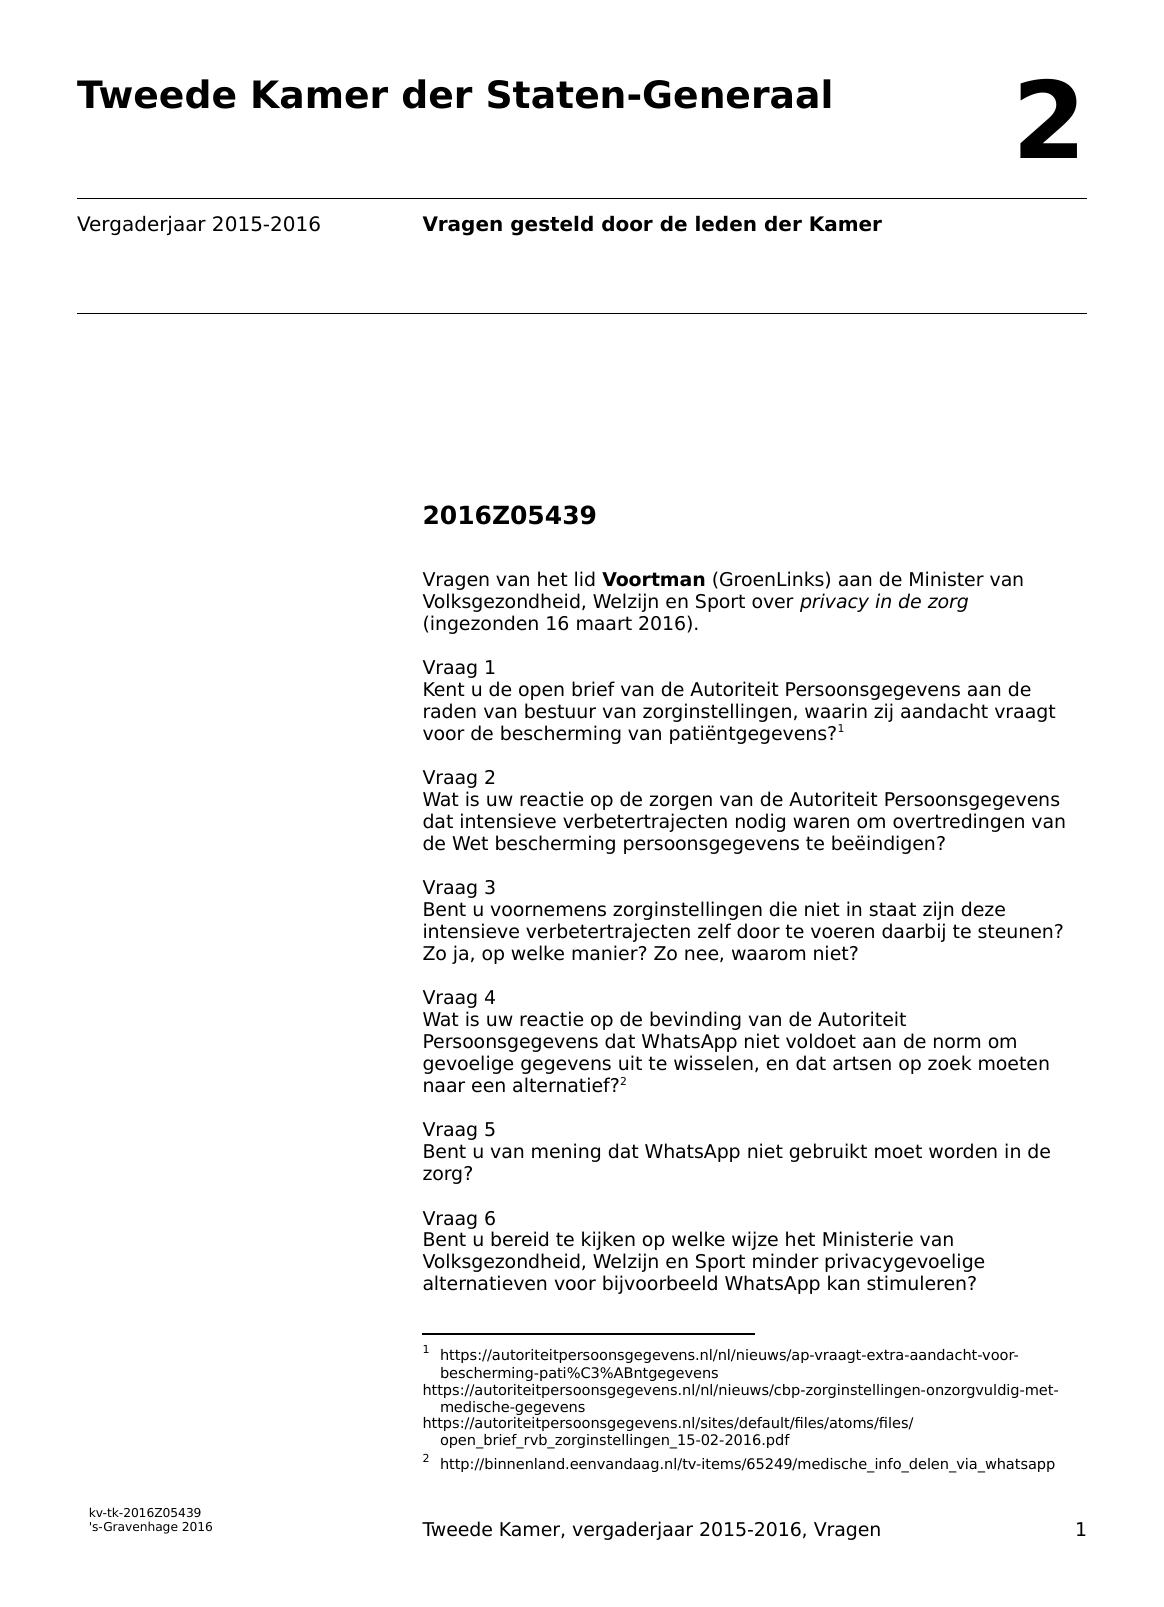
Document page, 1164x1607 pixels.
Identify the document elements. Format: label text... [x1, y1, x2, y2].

text Vraag 4 [422, 987, 1087, 1009]
text Vraag 2 [422, 767, 1087, 789]
table_header 2 [886, 59, 1087, 198]
text 2016Z05439 [422, 501, 1087, 531]
text Vraag 6 [422, 1207, 1087, 1229]
text http://binnenland.eenvandaag.nl/tv-items/65249/medische_info_delen_via_whatsapp [422, 1452, 1087, 1474]
table_cell Vragen gesteld door de leden der Kamer [422, 199, 1087, 313]
table_cell Vergaderjaar 2015-2016 [77, 199, 422, 313]
text Vragen van het lid Voortman (GroenLinks) aan de Minister van Volksgezondheid, Welzijn en Sport over privacy in de zorg (ingezonden 16 maart 2016). [422, 569, 1087, 635]
text Bent u voornemens zorginstellingen die niet in staat zijn deze intensieve verbetertrajecten zelf door te voeren daarbij te steunen? Zo ja, op welke manier? Zo nee, waarom niet? [422, 899, 1087, 965]
text Vraag 1 [422, 657, 1087, 679]
text Kent u de open brief van de Autoriteit Persoonsgegevens aan de raden van bestuur van zorginstellingen, waarin zij aandacht vraagt voor de bescherming van patiëntgegevens? [422, 679, 1087, 745]
text Wat is uw reactie op de bevinding van de Autoriteit Persoonsgegevens dat WhatsApp niet voldoet aan de norm om gevoelige gegevens uit te wisselen, en dat artsen op zoek moeten naar een alternatief? [422, 1009, 1087, 1097]
text Vraag 3 [422, 877, 1087, 899]
text Bent u bereid te kijken op welke wijze het Ministerie van Volksgezondheid, Welzijn en Sport minder privacygevoelige alternatieven voor bijvoorbeeld WhatsApp kan stimuleren? [422, 1229, 1087, 1295]
text Bent u van mening dat WhatsApp niet gebruikt moet worden in de zorg? [422, 1141, 1087, 1185]
text Wat is uw reactie op de zorgen van de Autoriteit Persoonsgegevens dat intensieve verbetertrajecten nodig waren om overtredingen van de Wet bescherming persoonsgegevens te beëindigen? [422, 789, 1087, 855]
text https://autoriteitpersoonsgegevens.nl/nl/nieuws/cbp-zorginstellingen-onzorgvuldig-met-medische-gegevens [422, 1382, 1087, 1416]
text Vraag 5 [422, 1119, 1087, 1141]
text https://autoriteitpersoonsgegevens.nl/sites/default/files/atoms/files/open_brief_rvb_zorginstellingen_15-02-2016.pdf [422, 1416, 1087, 1449]
text https://autoriteitpersoonsgegevens.nl/nl/nieuws/ap-vraagt-extra-aandacht-voor-bescherming-pati%C3%ABntgegevens [422, 1343, 1087, 1382]
text 's-Gravenhage 2016 [88, 1520, 323, 1534]
table_header Tweede Kamer der Staten-Generaal [77, 59, 886, 198]
text kv-tk-2016Z05439 [88, 1506, 323, 1520]
